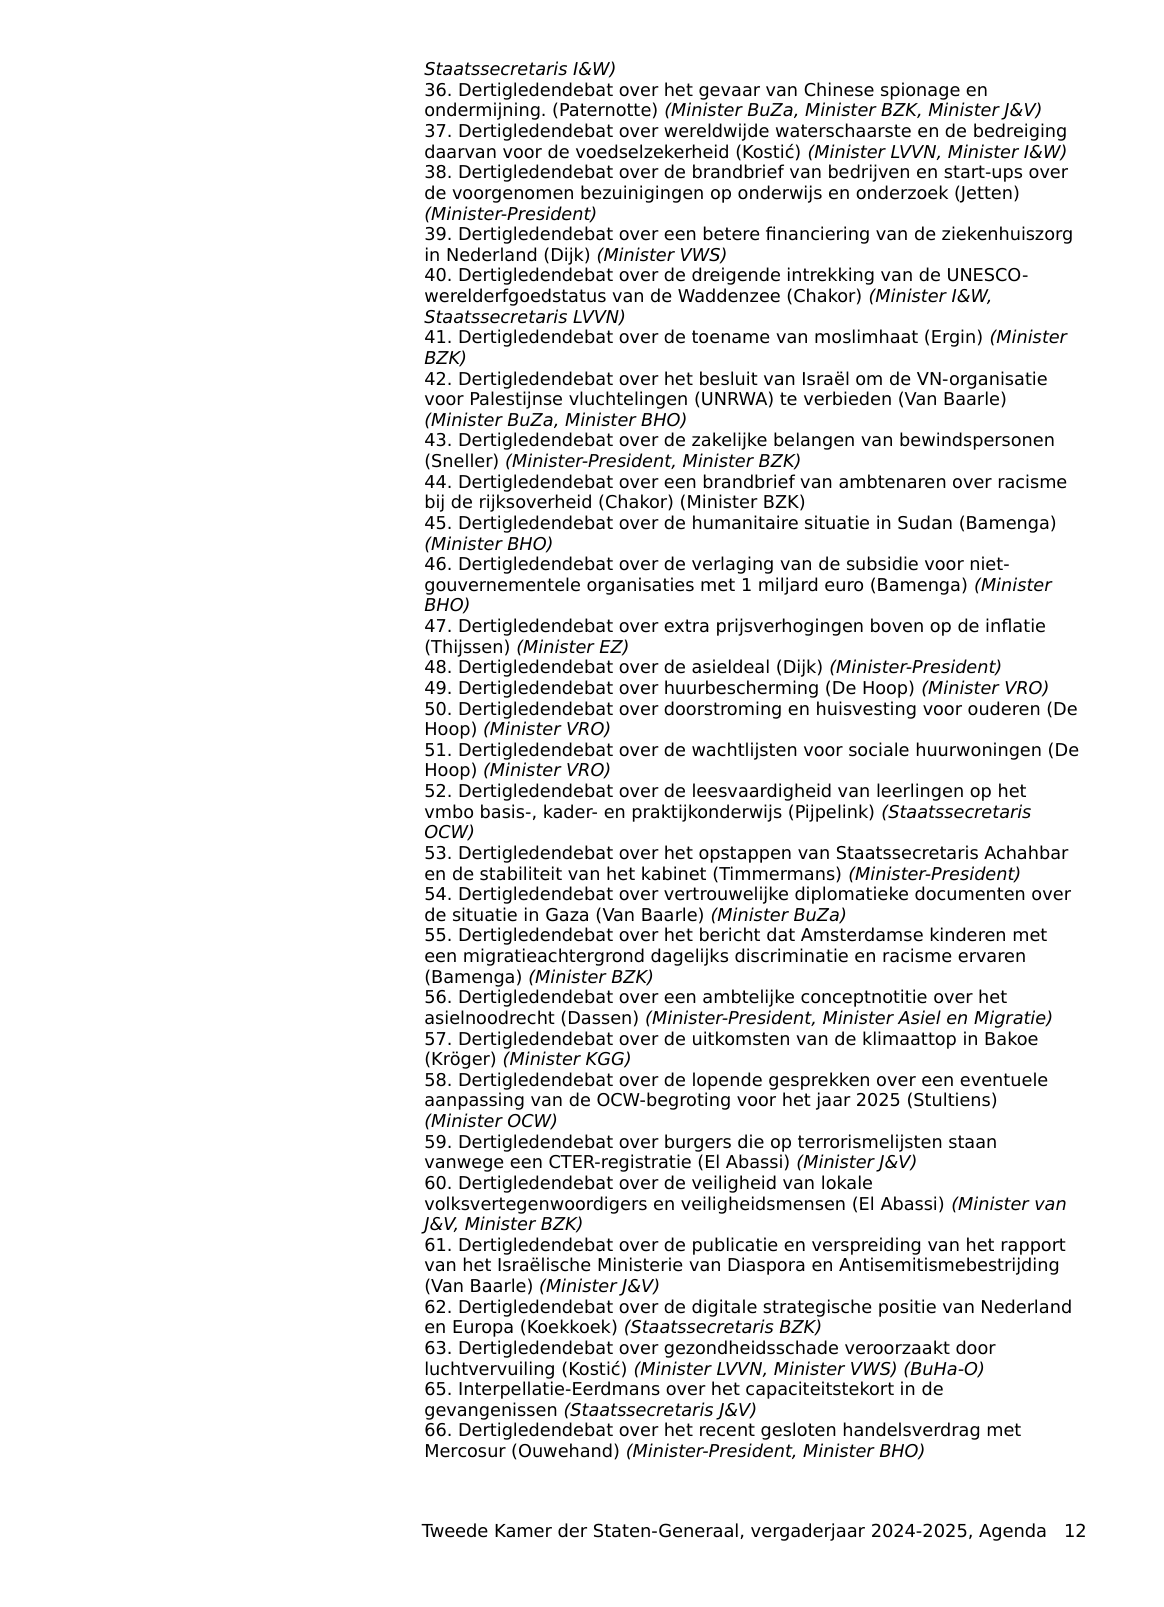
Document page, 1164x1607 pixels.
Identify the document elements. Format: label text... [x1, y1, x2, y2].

table_cell 43. Dertigledendebat over de zakelijke belangen van bewindspersonen (Sneller) (Minister-President, Minister BZK) [418, 430, 1087, 472]
table_cell [77, 616, 401, 657]
table_cell [77, 1029, 401, 1070]
table_cell [401, 80, 418, 121]
table_cell [401, 59, 418, 80]
table_cell 39. Dertigledendebat over een betere financiering van de ziekenhuiszorg in Nederland (Dijk) (Minister VWS) [418, 224, 1087, 265]
table_cell [77, 80, 401, 121]
table_cell [77, 657, 401, 678]
table_cell [77, 740, 401, 781]
table_cell [77, 925, 401, 987]
table_cell [401, 781, 418, 843]
table_cell 40. Dertigledendebat over de dreigende intrekking van de UNESCO-werelderfgoedstatus van de Waddenzee (Chakor) (Minister I&W, Staatssecretaris LVVN) [418, 265, 1087, 327]
table_cell [401, 1379, 418, 1420]
table_cell 41. Dertigledendebat over de toename van moslimhaat (Ergin) (Minister BZK) [418, 327, 1087, 368]
table_cell [77, 327, 401, 368]
table_cell [401, 162, 418, 224]
table_cell [401, 472, 418, 513]
table_cell [77, 1173, 401, 1235]
table_cell [77, 843, 401, 884]
table_cell [77, 369, 401, 430]
table_cell [77, 1235, 401, 1297]
table_cell 38. Dertigledendebat over de brandbrief van bedrijven en start-ups over de voorgenomen bezuinigingen op onderwijs en onderzoek (Jetten) (Minister-President) [418, 162, 1087, 224]
table_cell [77, 265, 401, 327]
table_cell [401, 699, 418, 740]
table_cell [77, 162, 401, 224]
table_cell 37. Dertigledendebat over wereldwijde waterschaarste en de bedreiging daarvan voor de voedselzekerheid (Kostić) (Minister LVVN, Minister I&W) [418, 121, 1087, 162]
table_cell [401, 925, 418, 987]
table_cell [401, 1420, 418, 1462]
table_cell 42. Dertigledendebat over het besluit van Israël om de VN-organisatie voor Palestijnse vluchtelingen (UNRWA) te verbieden (Van Baarle) (Minister BuZa, Minister BHO) [418, 369, 1087, 430]
table_cell 52. Dertigledendebat over de leesvaardigheid van leerlingen op het vmbo basis-, kader- en praktijkonderwijs (Pijpelink) (Staatssecretaris OCW) [418, 781, 1087, 843]
table_cell [77, 430, 401, 472]
table_cell [77, 678, 401, 698]
table_cell [77, 513, 401, 554]
table_cell 66. Dertigledendebat over het recent gesloten handelsverdrag met Mercosur (Ouwehand) (Minister-President, Minister BHO) [418, 1420, 1087, 1462]
table_cell 54. Dertigledendebat over vertrouwelijke diplomatieke documenten over de situatie in Gaza (Van Baarle) (Minister BuZa) [418, 884, 1087, 925]
table_cell [77, 472, 401, 513]
table_cell [77, 1379, 401, 1420]
table_cell [401, 1338, 418, 1379]
table_cell [77, 699, 401, 740]
table_cell 47. Dertigledendebat over extra prijsverhogingen boven op de inflatie (Thijssen) (Minister EZ) [418, 616, 1087, 657]
table_cell Staatssecretaris I&W) [418, 59, 1087, 80]
table_cell 58. Dertigledendebat over de lopende gesprekken over een eventuele aanpassing van de OCW-begroting voor het jaar 2025 (Stultiens) (Minister OCW) [418, 1070, 1087, 1132]
table_cell [401, 740, 418, 781]
table_cell 59. Dertigledendebat over burgers die op terrorismelijsten staan vanwege een CTER-registratie (El Abassi) (Minister J&V) [418, 1132, 1087, 1173]
table_cell [401, 1297, 418, 1338]
table_cell 65. Interpellatie-Eerdmans over het capaciteitstekort in de gevangenissen (Staatssecretaris J&V) [418, 1379, 1087, 1420]
table_cell [401, 657, 418, 678]
table_cell [401, 327, 418, 368]
table_cell [401, 369, 418, 430]
table_cell [77, 1132, 401, 1173]
table_cell 50. Dertigledendebat over doorstroming en huisvesting voor ouderen (De Hoop) (Minister VRO) [418, 699, 1087, 740]
table_cell [401, 1173, 418, 1235]
table_cell 48. Dertigledendebat over de asieldeal (Dijk) (Minister-President) [418, 657, 1087, 678]
table_cell [77, 781, 401, 843]
table_cell [401, 430, 418, 472]
table_cell [77, 884, 401, 925]
table_cell [77, 59, 401, 80]
table_cell [401, 1132, 418, 1173]
table_cell [401, 121, 418, 162]
table_cell 46. Dertigledendebat over de verlaging van de subsidie voor niet-gouvernementele organisaties met 1 miljard euro (Bamenga) (Minister BHO) [418, 554, 1087, 616]
table_cell [77, 224, 401, 265]
table_cell 49. Dertigledendebat over huurbescherming (De Hoop) (Minister VRO) [418, 678, 1087, 698]
table_cell [401, 513, 418, 554]
table_cell 53. Dertigledendebat over het opstappen van Staatssecretaris Achahbar en de stabiliteit van het kabinet (Timmermans) (Minister-President) [418, 843, 1087, 884]
table_cell [401, 843, 418, 884]
table_cell [77, 1297, 401, 1338]
table_cell 63. Dertigledendebat over gezondheidsschade veroorzaakt door luchtvervuiling (Kostić) (Minister LVVN, Minister VWS) (BuHa-O) [418, 1338, 1087, 1379]
table_cell [401, 224, 418, 265]
table_cell [401, 884, 418, 925]
table_cell 57. Dertigledendebat over de uitkomsten van de klimaattop in Bakoe (Kröger) (Minister KGG) [418, 1029, 1087, 1070]
table_cell 55. Dertigledendebat over het bericht dat Amsterdamse kinderen met een migratieachtergrond dagelijks discriminatie en racisme ervaren (Bamenga) (Minister BZK) [418, 925, 1087, 987]
table_cell [77, 987, 401, 1028]
table_cell 60. Dertigledendebat over de veiligheid van lokale volksvertegenwoordigers en veiligheidsmensen (El Abassi) (Minister van J&V, Minister BZK) [418, 1173, 1087, 1235]
table_cell [77, 1070, 401, 1132]
table_cell 56. Dertigledendebat over een ambtelijke conceptnotitie over het asielnoodrecht (Dassen) (Minister-President, Minister Asiel en Migratie) [418, 987, 1087, 1028]
table_cell [77, 554, 401, 616]
table_cell [401, 1070, 418, 1132]
table_cell 45. Dertigledendebat over de humanitaire situatie in Sudan (Bamenga) (Minister BHO) [418, 513, 1087, 554]
table_cell [77, 1420, 401, 1462]
table_cell [401, 265, 418, 327]
table_cell [401, 554, 418, 616]
table_cell 51. Dertigledendebat over de wachtlijsten voor sociale huurwoningen (De Hoop) (Minister VRO) [418, 740, 1087, 781]
table_cell [401, 1235, 418, 1297]
table_cell 44. Dertigledendebat over een brandbrief van ambtenaren over racisme bij de rijksoverheid (Chakor) (Minister BZK) [418, 472, 1087, 513]
table_cell 36. Dertigledendebat over het gevaar van Chinese spionage en ondermijning. (Paternotte) (Minister BuZa, Minister BZK, Minister J&V) [418, 80, 1087, 121]
table_cell 62. Dertigledendebat over de digitale strategische positie van Nederland en Europa (Koekkoek) (Staatssecretaris BZK) [418, 1297, 1087, 1338]
table_cell [77, 121, 401, 162]
table_cell [401, 987, 418, 1028]
table_cell [401, 1029, 418, 1070]
table_cell [401, 678, 418, 698]
table_cell [401, 616, 418, 657]
table_cell [77, 1338, 401, 1379]
table_cell 61. Dertigledendebat over de publicatie en verspreiding van het rapport van het Israëlische Ministerie van Diaspora en Antisemitismebestrijding (Van Baarle) (Minister J&V) [418, 1235, 1087, 1297]
